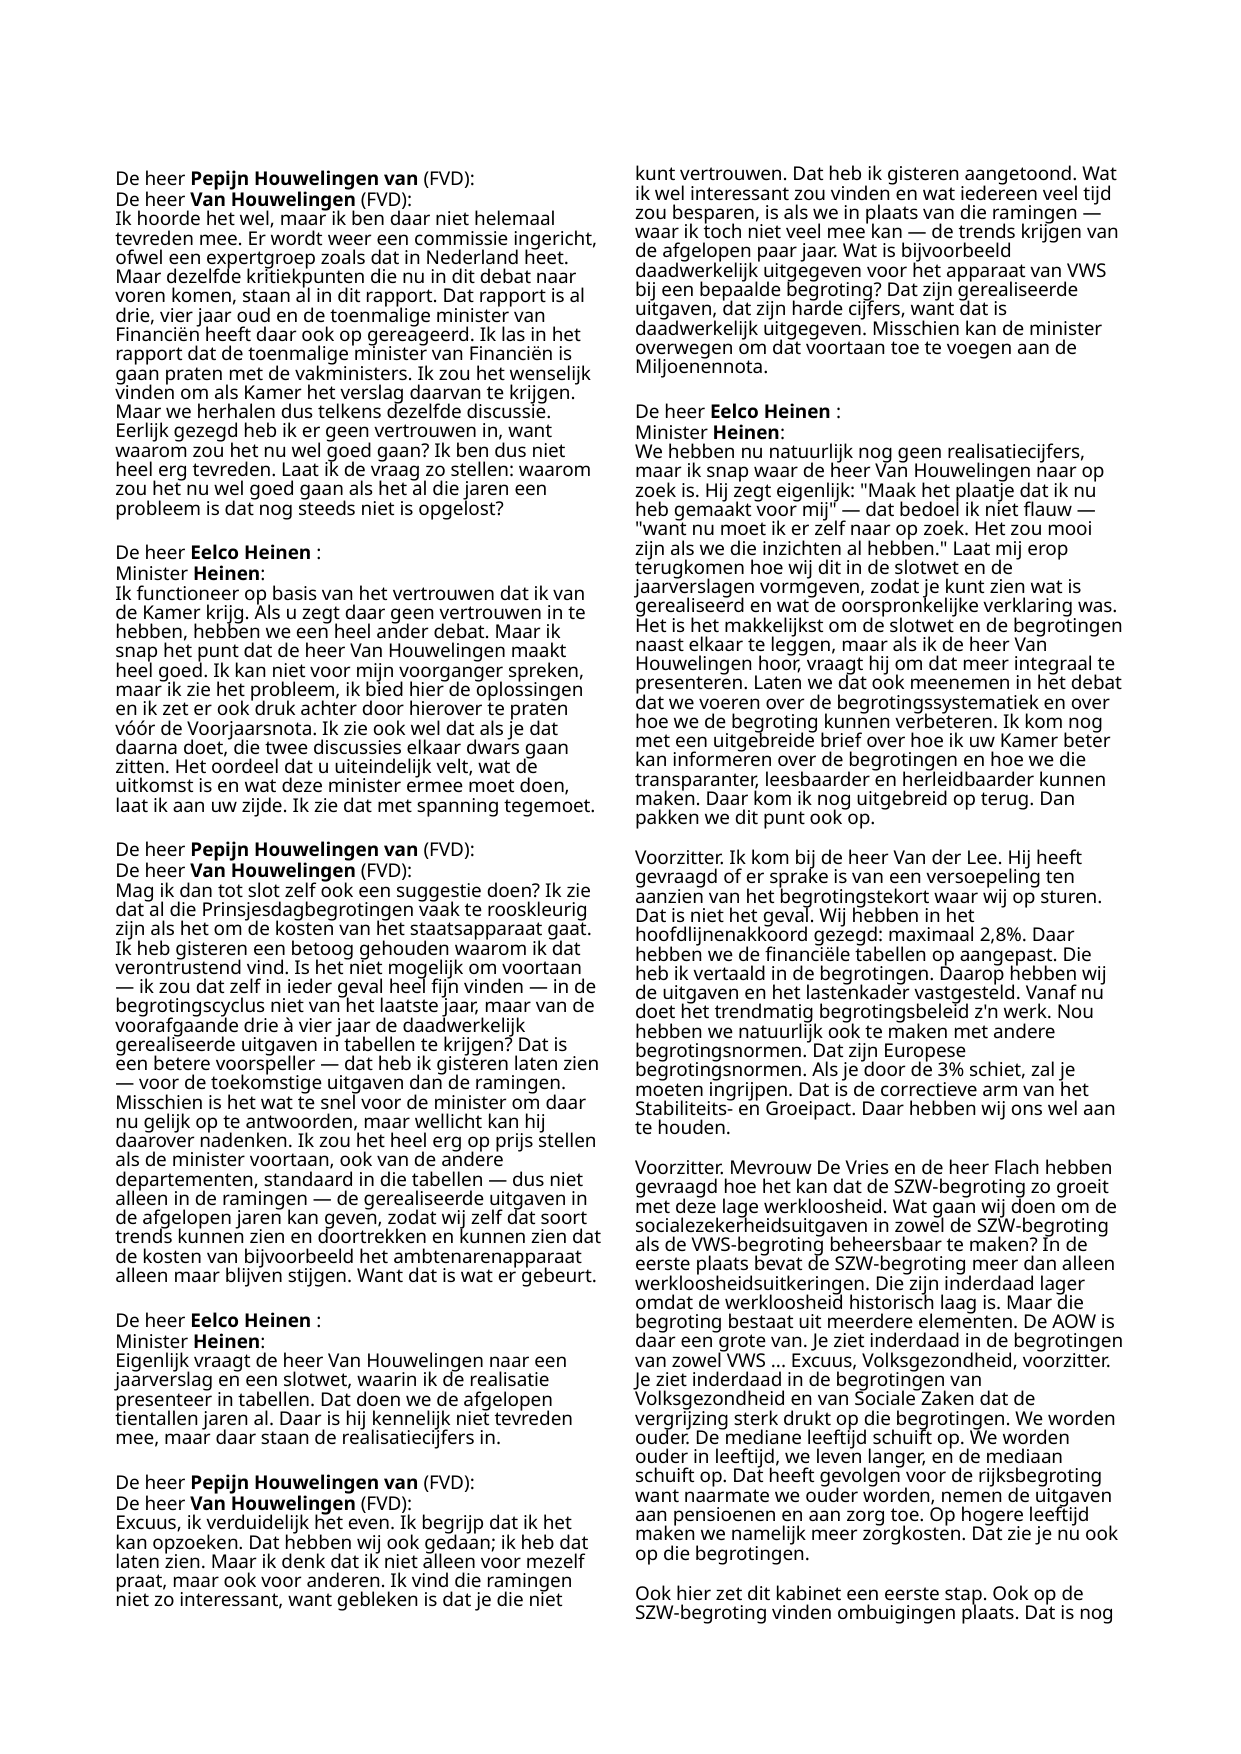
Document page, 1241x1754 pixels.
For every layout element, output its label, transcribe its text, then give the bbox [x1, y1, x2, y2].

text We hebben nu natuurlijk nog geen realisatiecijfers, maar ik snap waar de heer Van Houwelingen naar op zoek is. Hij zegt eigenlijk: "Maak het plaatje dat ik nu heb gemaakt voor mij" — dat bedoel ik niet flauw — "want nu moet ik er zelf naar op zoek. Het zou mooi zijn als we die inzichten al hebben." Laat mij erop terugkomen hoe wij dit in de slotwet en de jaarverslagen vormgeven, zodat je kunt zien wat is gerealiseerd en wat de oorspronkelijke verklaring was. Het is het makkelijkst om de slotwet en de begrotingen naast elkaar te leggen, maar als ik de heer Van Houwelingen hoor, vraagt hij om dat meer integraal te presenteren. Laten we dat ook meenemen in het debat dat we voeren over de begrotingssystematiek en over hoe we de begroting kunnen verbeteren. Ik kom nog met een uitgebreide brief over hoe ik uw Kamer beter kan informeren over de begrotingen en hoe we die transparanter, leesbaarder en herleidbaarder kunnen maken. Daar kom ik nog uitgebreid op terug. Dan pakken we dit punt ook op. [635, 443, 1125, 828]
text Excuus, ik verduidelijk het even. Ik begrijp dat ik het kan opzoeken. Dat hebben wij ook gedaan; ik heb dat laten zien. Maar ik denk dat ik niet alleen voor mezelf praat, maar ook voor anderen. Ik vind die ramingen niet zo interessant, want gebleken is dat je die niet [115, 1514, 605, 1611]
text Voorzitter. Mevrouw De Vries en de heer Flach hebben gevraagd hoe het kan dat de SZW-begroting zo groeit met deze lage werkloosheid. Wat gaan wij doen om de socialezekerheidsuitgaven in zowel de SZW-begroting als de VWS-begroting beheersbaar te maken? In de eerste plaats bevat de SZW-begroting meer dan alleen werkloosheidsuitkeringen. Die zijn inderdaad lager omdat de werkloosheid historisch laag is. Maar die begroting bestaat uit meerdere elementen. De AOW is daar een grote van. Je ziet inderdaad in de begrotingen van zowel VWS ... Excuus, Volksgezondheid, voorzitter. Je ziet inderdaad in de begrotingen van Volksgezondheid en van Sociale Zaken dat de vergrijzing sterk drukt op die begrotingen. We worden ouder. De mediane leeftijd schuift op. We worden ouder in leeftijd, we leven langer, en de mediaan schuift op. Dat heeft gevolgen voor de rijksbegroting want naarmate we ouder worden, nemen de uitgaven aan pensioenen en aan zorg toe. Op hogere leeftijd maken we namelijk meer zorgkosten. Dat zie je nu ook op die begrotingen. [635, 1159, 1125, 1564]
text Eigenlijk vraagt de heer Van Houwelingen naar een jaarverslag en een slotwet, waarin ik de realisatie presenteer in tabellen. Dat doen we de afgelopen tientallen jaren al. Daar is hij kennelijk niet tevreden mee, maar daar staan de realisatiecijfers in. [115, 1352, 605, 1448]
text Minister Heinen: [115, 565, 605, 584]
text Ik functioneer op basis van het vertrouwen dat ik van de Kamer krijg. Als u zegt daar geen vertrouwen in te hebben, hebben we een heel ander debat. Maar ik snap het punt dat de heer Van Houwelingen maakt heel goed. Ik kan niet voor mijn voorganger spreken, maar ik zie het probleem, ik bied hier de oplossingen en ik zet er ook druk achter door hierover te praten vóór de Voorjaarsnota. Ik zie ook wel dat als je dat daarna doet, die twee discussies elkaar dwars gaan zitten. Het oordeel dat u uiteindelijk velt, wat de uitkomst is en wat deze minister ermee moet doen, laat ik aan uw zijde. Ik zie dat met spanning tegemoet. [115, 584, 605, 816]
text Ik hoorde het wel, maar ik ben daar niet helemaal tevreden mee. Er wordt weer een commissie ingericht, ofwel een expertgroep zoals dat in Nederland heet. Maar dezelfde kritiekpunten die nu in dit debat naar voren komen, staan al in dit rapport. Dat rapport is al drie, vier jaar oud en de toenmalige minister van Financiën heeft daar ook op gereageerd. Ik las in het rapport dat de toenmalige minister van Financiën is gaan praten met de vakministers. Ik zou het wenselijk vinden om als Kamer het verslag daarvan te krijgen. Maar we herhalen dus telkens dezelfde discussie. Eerlijk gezegd heb ik er geen vertrouwen in, want waarom zou het nu wel goed gaan? Ik ben dus niet heel erg tevreden. Laat ik de vraag zo stellen: waarom zou het nu wel goed gaan als het al die jaren een probleem is dat nog steeds niet is opgelost? [115, 210, 605, 519]
text De heer Eelco Heinen : [115, 539, 605, 565]
text De heer Pepijn Houwelingen van (FVD): [115, 837, 605, 862]
text Minister Heinen: [635, 424, 1125, 443]
text De heer Van Houwelingen (FVD): [115, 1495, 605, 1514]
text kunt vertrouwen. Dat heb ik gisteren aangetoond. Wat ik wel interessant zou vinden en wat iedereen veel tijd zou besparen, is als we in plaats van die ramingen — waar ik toch niet veel mee kan — de trends krijgen van de afgelopen paar jaar. Wat is bijvoorbeeld daadwerkelijk uitgegeven voor het apparaat van VWS bij een bepaalde begroting? Dat zijn gerealiseerde uitgaven, dat zijn harde cijfers, want dat is daadwerkelijk uitgegeven. Misschien kan de minister overwegen om dat voortaan toe te voegen aan de Miljoenennota. [635, 165, 1125, 377]
text Ook hier zet dit kabinet een eerste stap. Ook op de SZW-begroting vinden ombuigingen plaats. Dat is nog [635, 1584, 1125, 1623]
text Minister Heinen: [115, 1333, 605, 1352]
text De heer Eelco Heinen : [635, 398, 1125, 424]
text De heer Van Houwelingen (FVD): [115, 862, 605, 882]
text Mag ik dan tot slot zelf ook een suggestie doen? Ik zie dat al die Prinsjesdagbegrotingen vaak te rooskleurig zijn als het om de kosten van het staatsapparaat gaat. Ik heb gisteren een betoog gehouden waarom ik dat verontrustend vind. Is het niet mogelijk om voortaan — ik zou dat zelf in ieder geval heel fijn vinden — in de begrotingscyclus niet van het laatste jaar, maar van de voorafgaande drie à vier jaar de daadwerkelijk gerealiseerde uitgaven in tabellen te krijgen? Dat is een betere voorspeller — dat heb ik gisteren laten zien — voor de toekomstige uitgaven dan de ramingen. Misschien is het wat te snel voor de minister om daar nu gelijk op te antwoorden, maar wellicht kan hij daarover nadenken. Ik zou het heel erg op prijs stellen als de minister voortaan, ook van de andere departementen, standaard in die tabellen — dus niet alleen in de ramingen — de gerealiseerde uitgaven in de afgelopen jaren kan geven, zodat wij zelf dat soort trends kunnen zien en doortrekken en kunnen zien dat de kosten van bijvoorbeeld het ambtenarenapparaat alleen maar blijven stijgen. Want dat is wat er gebeurt. [115, 882, 605, 1286]
text Voorzitter. Ik kom bij de heer Van der Lee. Hij heeft gevraagd of er sprake is van een versoepeling ten aanzien van het begrotingstekort waar wij op sturen. Dat is niet het geval. Wij hebben in het hoofdlijnenakkoord gezegd: maximaal 2,8%. Daar hebben we de financiële tabellen op aangepast. Die heb ik vertaald in de begrotingen. Daarop hebben wij de uitgaven en het lastenkader vastgesteld. Vanaf nu doet het trendmatig begrotingsbeleid z'n werk. Nou hebben we natuurlijk ook te maken met andere begrotingsnormen. Dat zijn Europese begrotingsnormen. Als je door de 3% schiet, zal je moeten ingrijpen. Dat is de correctieve arm van het Stabiliteits- en Groeipact. Daar hebben wij ons wel aan te houden. [635, 849, 1125, 1138]
text De heer Van Houwelingen (FVD): [115, 191, 605, 210]
text De heer Pepijn Houwelingen van (FVD): [115, 165, 605, 191]
text De heer Eelco Heinen : [115, 1307, 605, 1333]
text De heer Pepijn Houwelingen van (FVD): [115, 1469, 605, 1495]
